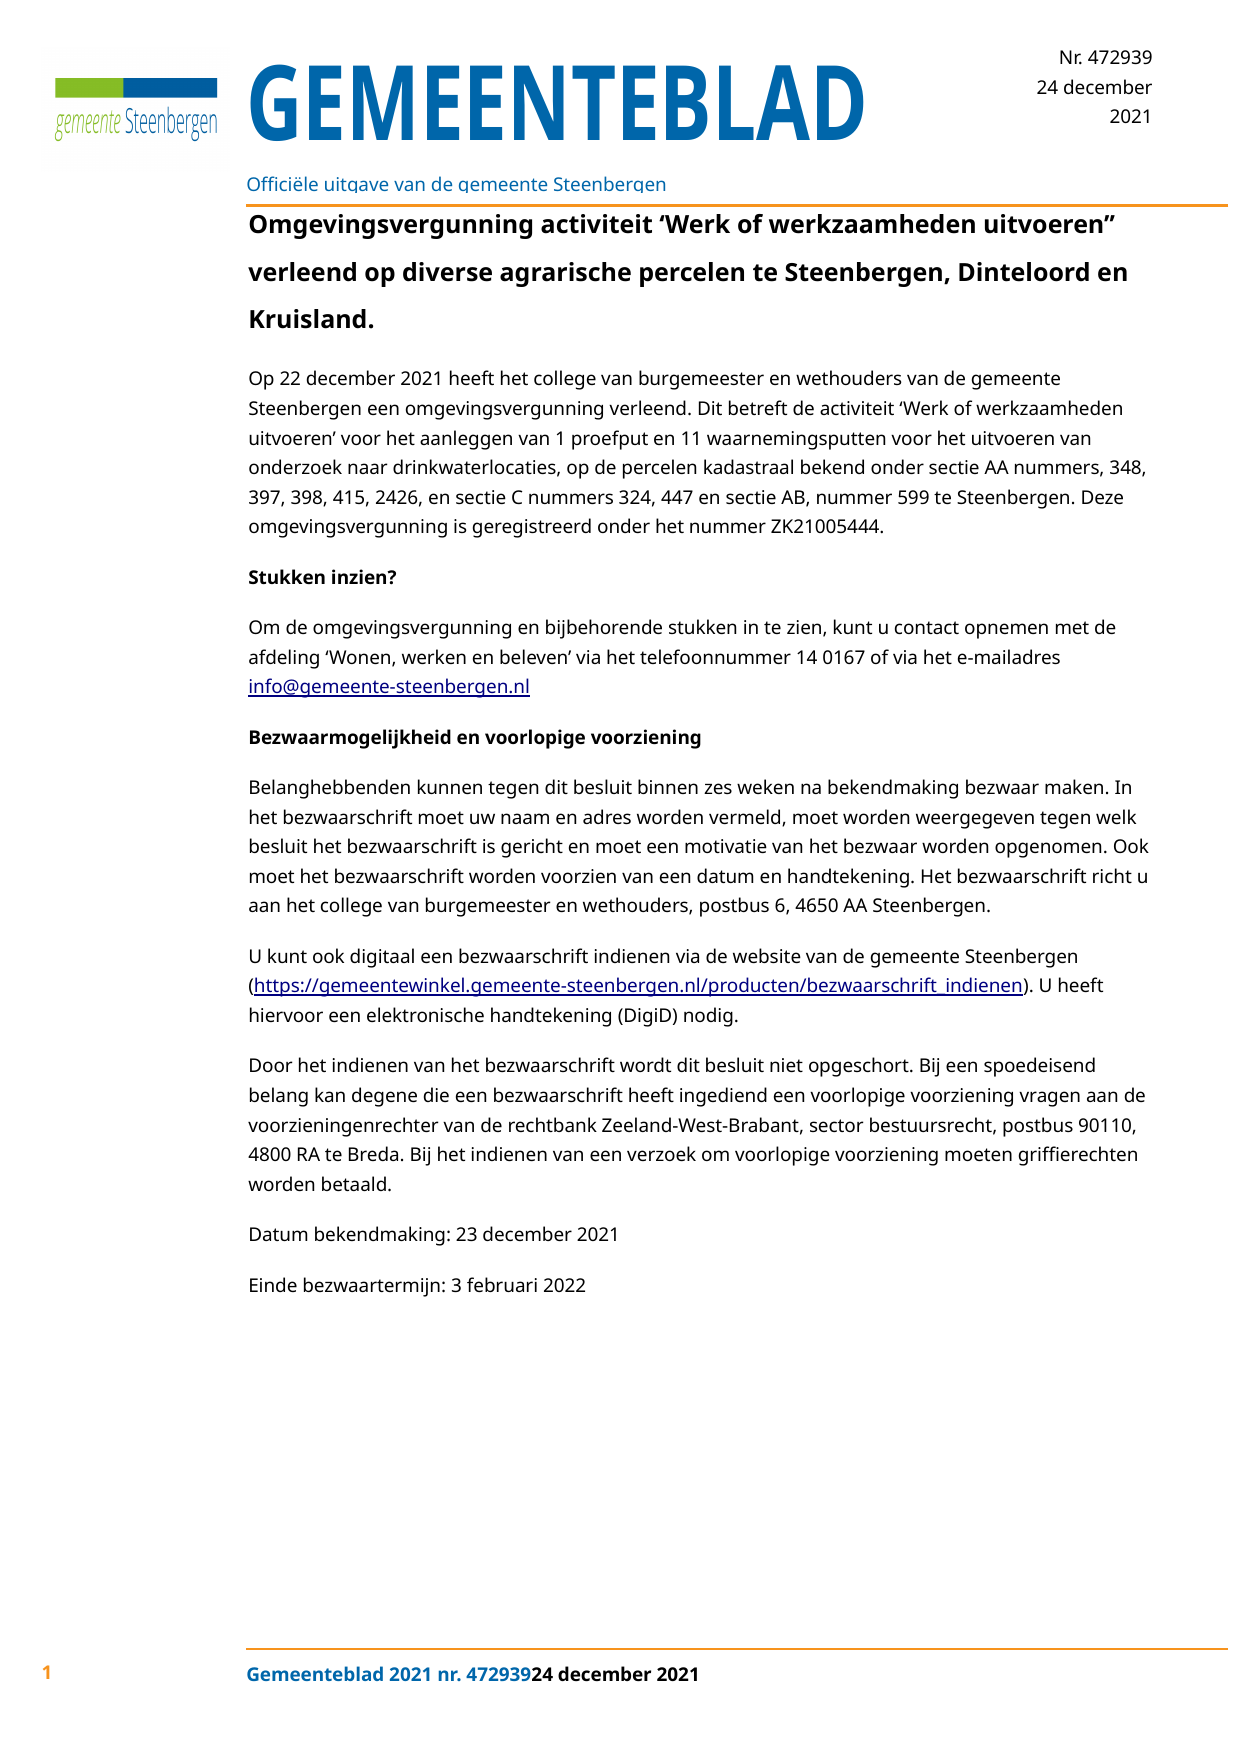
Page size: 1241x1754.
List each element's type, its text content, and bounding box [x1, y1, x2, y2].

text Op 22 december 2021 heeft het college van burgemeester en wethouders van de gemeente Steenbergen een omgevingsvergunning verleend. Dit betreft de activiteit ‘Werk of werkzaamheden uitvoeren’ voor het aanleggen van 1 proefput en 11 waarnemingsputten voor het uitvoeren van onderzoek naar drinkwaterlocaties, op de percelen kadastraal bekend onder sectie AA nummers, 348, 397, 398, 415, 2426, en sectie C nummers 324, 447 en sectie AB, nummer 599 te Steenbergen. Deze omgevingsvergunning is geregistreerd onder het nummer ZK21005444. [248, 366, 1152, 539]
text U kunt ook digitaal een bezwaarschrift indienen via de website van de gemeente Steenbergen (https://gemeentewinkel.gemeente-steenbergen.nl/producten/bezwaarschrift_indienen). U heeft hiervoor een elektronische handtekening (DigiD) nodig. [248, 943, 1152, 1028]
text Belanghebbenden kunnen tegen dit besluit binnen zes weken na bekendmaking bezwaar maken. In het bezwaarschrift moet uw naam en adres worden vermeld, moet worden weergegeven tegen welk besluit het bezwaarschrift is gericht en moet een motivatie van het bezwaar worden opgenomen. Ook moet het bezwaarschrift worden voorzien van een datum en handtekening. Het bezwaarschrift richt u aan het college van burgemeester en wethouders, postbus 6, 4650 AA Steenbergen. [248, 774, 1152, 918]
text Omgevingsvergunning activiteit ‘Werk of werkzaamheden uitvoeren’’ verleend op diverse agrarische percelen te Steenbergen, Dinteloord en Kruisland. [248, 207, 1152, 336]
text Door het indienen van het bezwaarschrift wordt dit besluit niet opgeschort. Bij een spoedeisend belang kan degene die een bezwaarschrift heeft ingediend een voorlopige voorziening vragen aan de voorzieningenrechter van de rechtbank Zeeland-West-Brabant, sector bestuursrecht, postbus 90110, 4800 RA te Breda. Bij het indienen van een verzoek om voorlopige voorziening moeten griffierechten worden betaald. [248, 1053, 1152, 1197]
text Einde bezwaartermijn: 3 februari 2022 [248, 1272, 1152, 1297]
text Om de omgevingsvergunning en bijbehorende stukken in te zien, kunt u contact opnemen met de afdeling ‘Wonen, werken en beleven’ via het telefoonnummer 14 0167 of via het e-mailadres info@gemeente-steenbergen.nl [248, 614, 1152, 699]
text Stukken inzien? [248, 564, 1152, 589]
text Bezwaarmogelijkheid en voorlopige voorziening [248, 724, 1152, 749]
picture [41, 47, 231, 172]
text Datum bekendmaking: 23 december 2021 [248, 1221, 1152, 1247]
